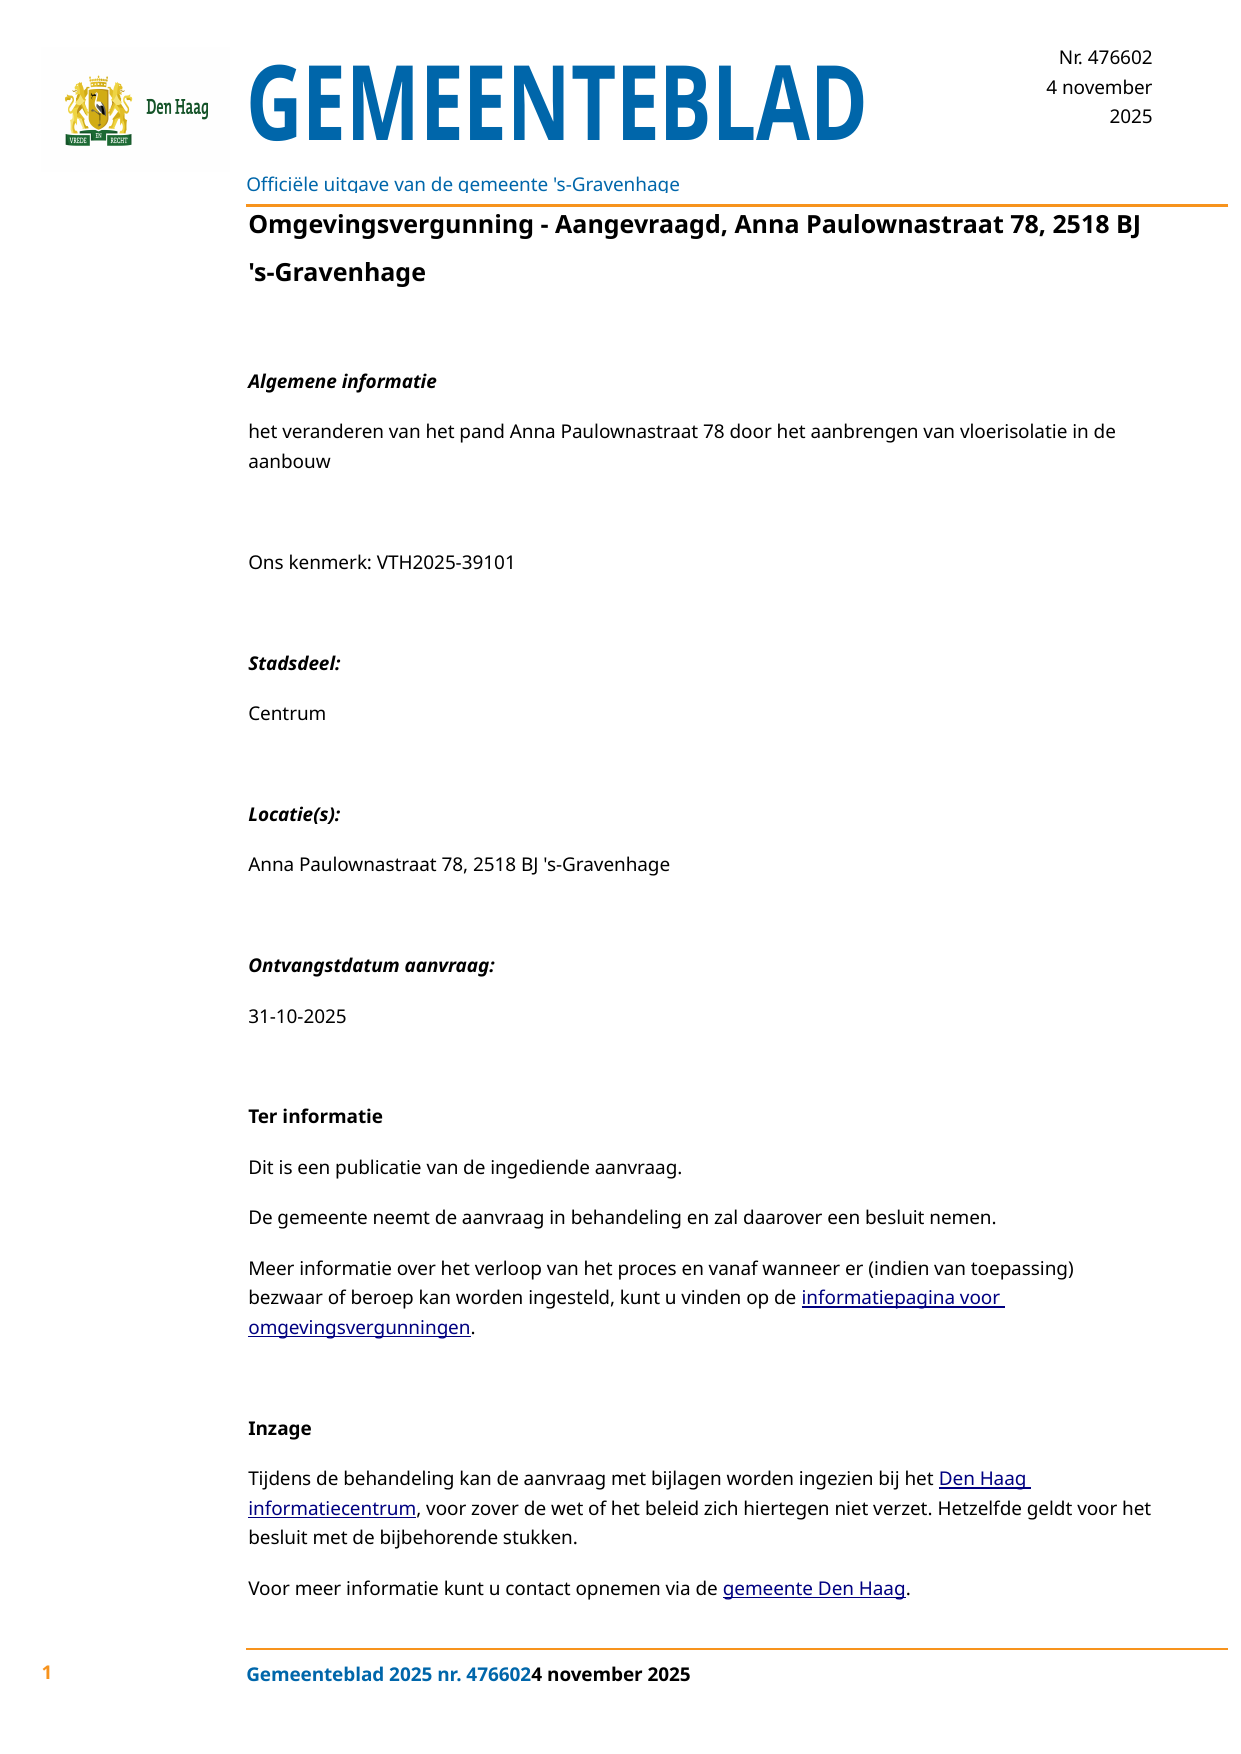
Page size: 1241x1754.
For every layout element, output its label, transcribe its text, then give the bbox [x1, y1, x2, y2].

text Algemene informatie [248, 368, 1152, 394]
text Locatie(s): [248, 801, 1152, 827]
text Centrum [248, 700, 1152, 726]
text het veranderen van het pand Anna Paulownastraat 78 door het aanbrengen van vloerisolatie in de aanbouw [248, 419, 1152, 474]
text 31-10-2025 [248, 1003, 1152, 1029]
picture [41, 47, 231, 172]
text De gemeente neemt de aanvraag in behandeling en zal daarover een besluit nemen. [248, 1204, 1152, 1230]
text Ons kenmerk: VTH2025-39101 [248, 549, 1152, 575]
text Inzage [248, 1415, 1152, 1441]
text Ter informatie [248, 1104, 1152, 1129]
text Dit is een publicatie van de ingediende aanvraag. [248, 1154, 1152, 1180]
text Omgevingsvergunning - Aangevraagd, Anna Paulownastraat 78, 2518 BJ 's-Gravenhage [248, 207, 1152, 288]
text Anna Paulownastraat 78, 2518 BJ 's-Gravenhage [248, 852, 1152, 877]
text Tijdens de behandeling kan de aanvraag met bijlagen worden ingezien bij het Den Haag informatiecentrum, voor zover de wet of het beleid zich hiertegen niet verzet. Hetzelfde geldt voor het besluit met de bijbehorende stukken. [248, 1465, 1152, 1550]
text Voor meer informatie kunt u contact opnemen via de gemeente Den Haag. [248, 1575, 1152, 1601]
text Ontvangstdatum aanvraag: [248, 952, 1152, 978]
text Stadsdeel: [248, 650, 1152, 676]
text Meer informatie over het verloop van het proces en vanaf wanneer er (indien van toepassing) bezwaar of beroep kan worden ingesteld, kunt u vinden op de informatiepagina voor omgevingsvergunningen. [248, 1255, 1152, 1340]
